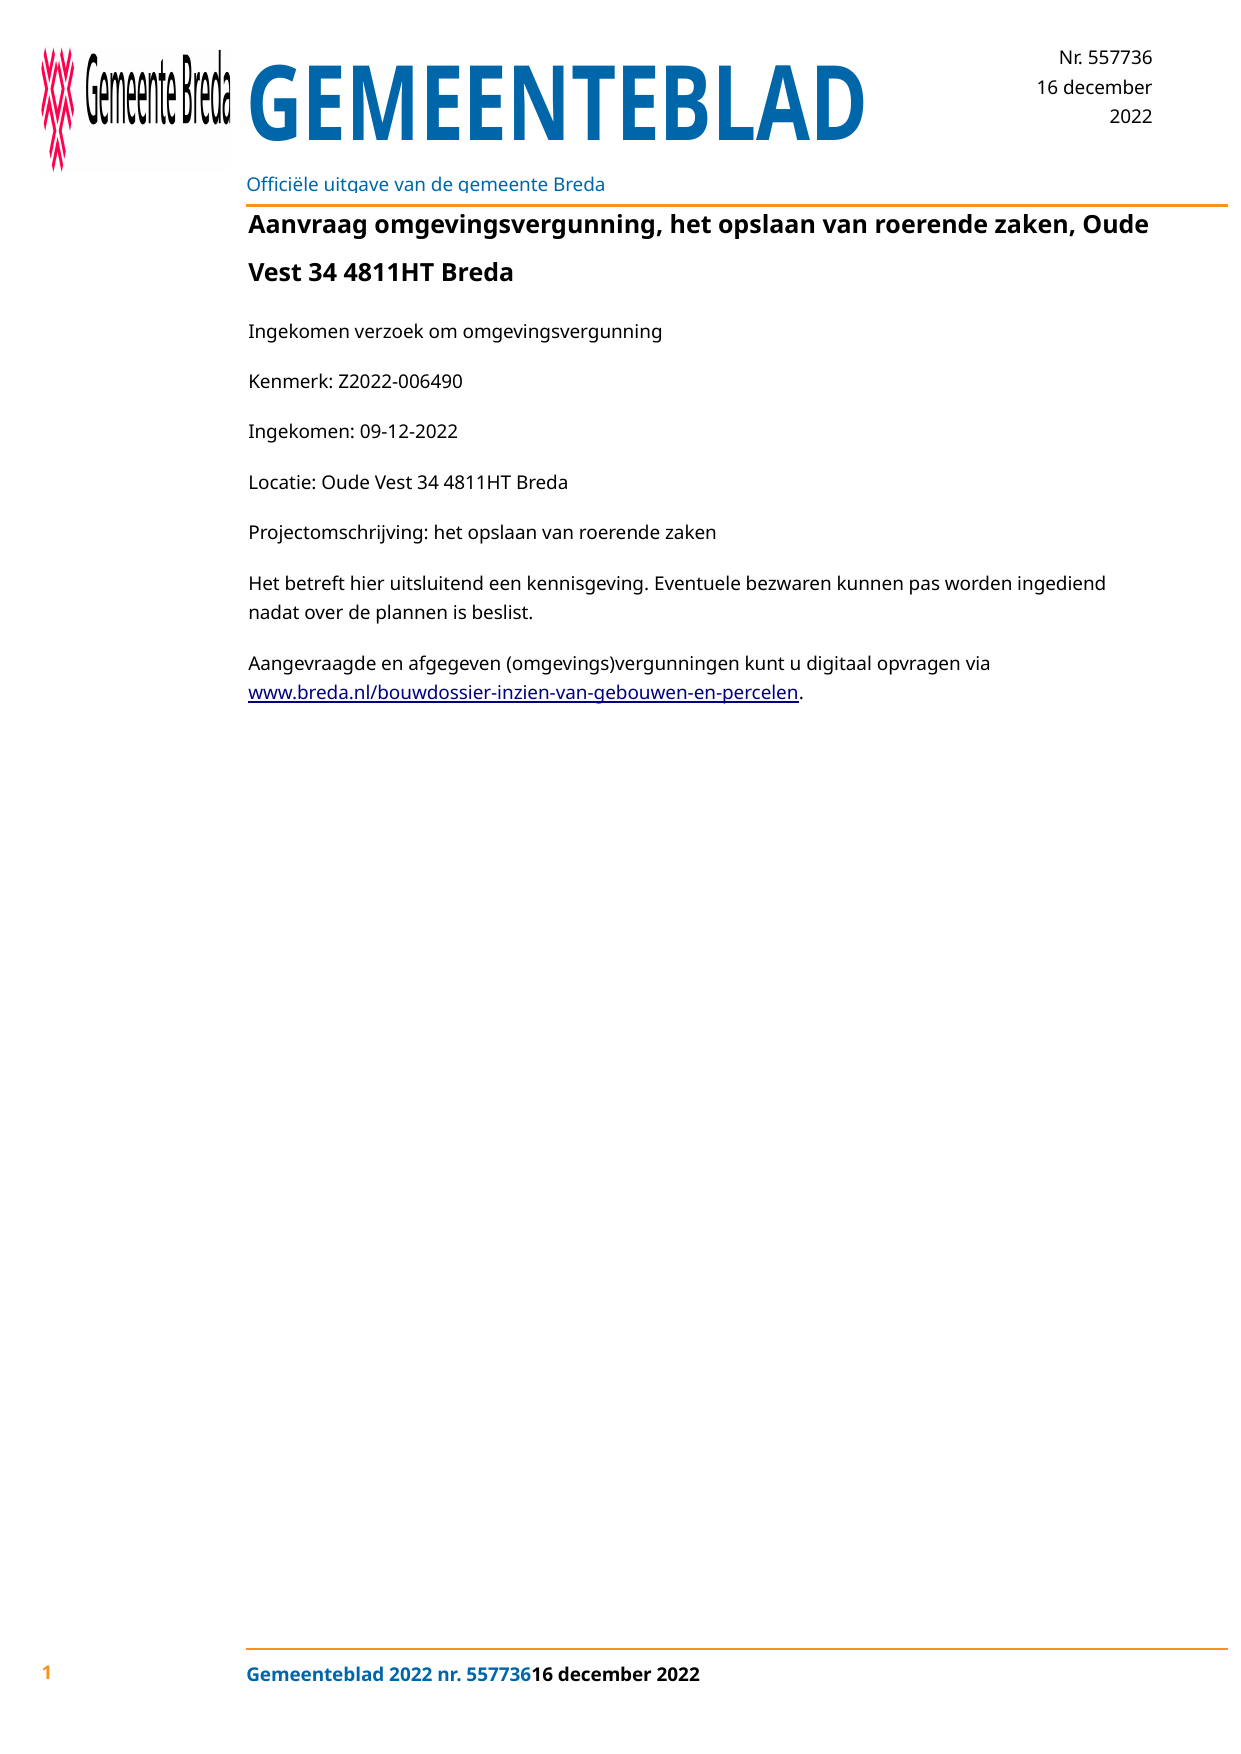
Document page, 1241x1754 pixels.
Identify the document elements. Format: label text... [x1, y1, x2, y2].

text Locatie: Oude Vest 34 4811HT Breda [248, 469, 1152, 495]
text Het betreft hier uitsluitend een kennisgeving. Eventuele bezwaren kunnen pas worden ingediend nadat over de plannen is beslist. [248, 570, 1152, 625]
text Ingekomen verzoek om omgevingsvergunning [248, 318, 1152, 344]
text Aanvraag omgevingsvergunning, het opslaan van roerende zaken, Oude Vest 34 4811HT Breda [248, 207, 1152, 288]
text Kenmerk: Z2022-006490 [248, 368, 1152, 394]
text Ingekomen: 09-12-2022 [248, 419, 1152, 444]
text Projectomschrijving: het opslaan van roerende zaken [248, 519, 1152, 545]
text Aangevraagde en afgegeven (omgevings)vergunningen kunt u digitaal opvragen via www.breda.nl/bouwdossier-inzien-van-gebouwen-en-percelen. [248, 650, 1152, 705]
picture [41, 47, 231, 172]
